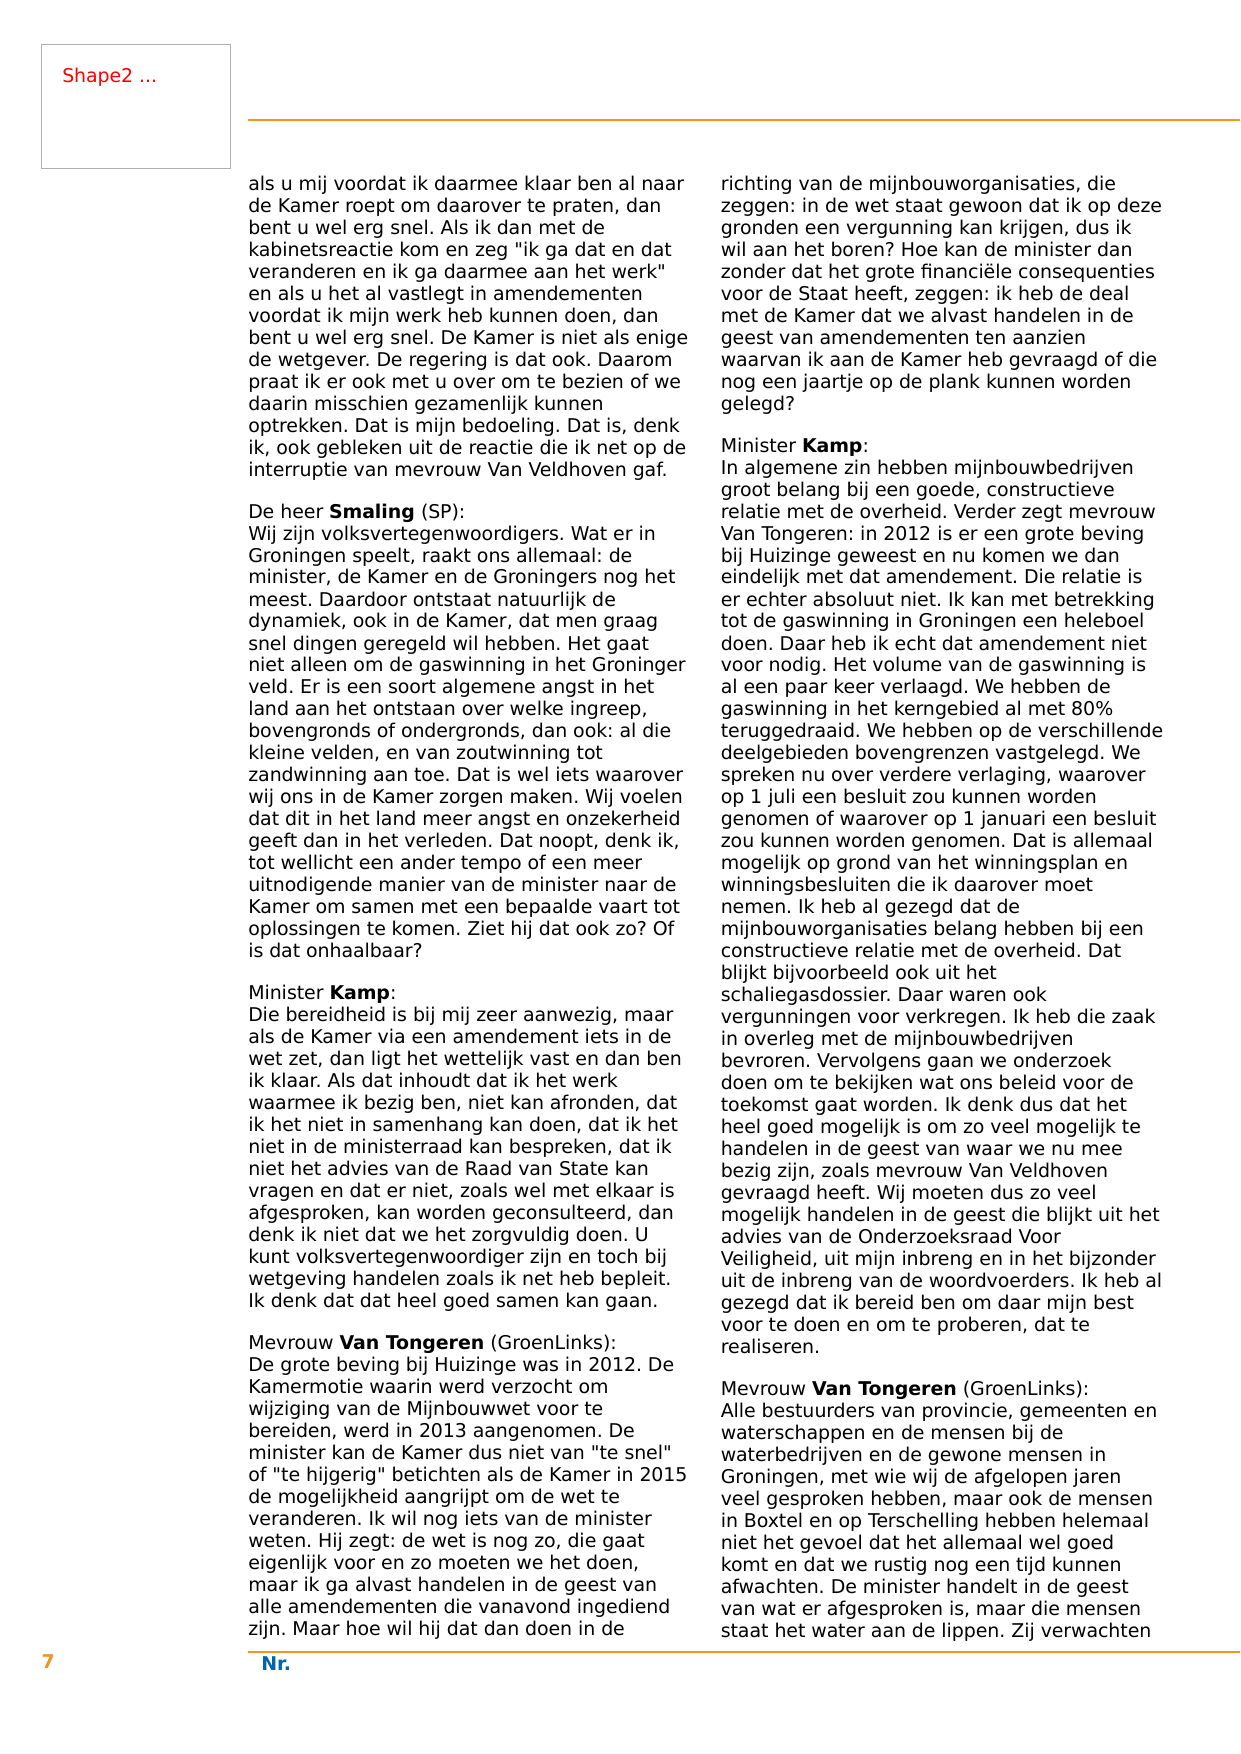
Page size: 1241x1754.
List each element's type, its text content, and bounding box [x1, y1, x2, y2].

text als u mij voordat ik daarmee klaar ben al naar de Kamer roept om daarover te praten, dan bent u wel erg snel. Als ik dan met de kabinetsreactie kom en zeg "ik ga dat en dat veranderen en ik ga daarmee aan het werk" en als u het al vastlegt in amendementen voordat ik mijn werk heb kunnen doen, dan bent u wel erg snel. De Kamer is niet als enige de wetgever. De regering is dat ook. Daarom praat ik er ook met u over om te bezien of we daarin misschien gezamenlijk kunnen optrekken. Dat is mijn bedoeling. Dat is, denk ik, ook gebleken uit de reactie die ik net op de interruptie van mevrouw Van Veldhoven gaf. [248, 173, 691, 481]
text richting van de mijnbouworganisaties, die zeggen: in de wet staat gewoon dat ik op deze gronden een vergunning kan krijgen, dus ik wil aan het boren? Hoe kan de minister dan zonder dat het grote financiële consequenties voor de Staat heeft, zeggen: ik heb de deal met de Kamer dat we alvast handelen in de geest van amendementen ten aanzien waarvan ik aan de Kamer heb gevraagd of die nog een jaartje op de plank kunnen worden gelegd? [721, 173, 1163, 414]
text Minister Kamp: [721, 434, 1163, 457]
text Alle bestuurders van provincie, gemeenten en waterschappen en de mensen bij de waterbedrijven en de gewone mensen in Groningen, met wie wij de afgelopen jaren veel gesproken hebben, maar ook de mensen in Boxtel en op Terschelling hebben helemaal niet het gevoel dat het allemaal wel goed komt en dat we rustig nog een tijd kunnen afwachten. De minister handelt in de geest van wat er afgesproken is, maar die mensen staat het water aan de lippen. Zij verwachten [721, 1400, 1163, 1641]
text De grote beving bij Huizinge was in 2012. De Kamermotie waarin werd verzocht om wijziging van de Mijnbouwwet voor te bereiden, werd in 2013 aangenomen. De minister kan de Kamer dus niet van "te snel" of "te hijgerig" betichten als de Kamer in 2015 de mogelijkheid aangrijpt om de wet te veranderen. Ik wil nog iets van de minister weten. Hij zegt: de wet is nog zo, die gaat eigenlijk voor en zo moeten we het doen, maar ik ga alvast handelen in de geest van alle amendementen die vanavond ingediend zijn. Maar hoe wil hij dat dan doen in de [248, 1354, 691, 1639]
text Mevrouw Van Tongeren (GroenLinks): [721, 1378, 1163, 1400]
text In algemene zin hebben mijnbouwbedrijven groot belang bij een goede, constructieve relatie met de overheid. Verder zegt mevrouw Van Tongeren: in 2012 is er een grote beving bij Huizinge geweest en nu komen we dan eindelijk met dat amendement. Die relatie is er echter absoluut niet. Ik kan met betrekking tot de gaswinning in Groningen een heleboel doen. Daar heb ik echt dat amendement niet voor nodig. Het volume van de gaswinning is al een paar keer verlaagd. We hebben de gaswinning in het kerngebied al met 80% teruggedraaid. We hebben op de verschillende deelgebieden bovengrenzen vastgelegd. We spreken nu over verdere verlaging, waarover op 1 juli een besluit zou kunnen worden genomen of waarover op 1 januari een besluit zou kunnen worden genomen. Dat is allemaal mogelijk op grond van het winningsplan en winningsbesluiten die ik daarover moet nemen. Ik heb al gezegd dat de mijnbouworganisaties belang hebben bij een constructieve relatie met de overheid. Dat blijkt bijvoorbeeld ook uit het schaliegasdossier. Daar waren ook vergunningen voor verkregen. Ik heb die zaak in overleg met de mijnbouwbedrijven bevroren. Vervolgens gaan we onderzoek doen om te bekijken wat ons beleid voor de toekomst gaat worden. Ik denk dus dat het heel goed mogelijk is om zo veel mogelijk te handelen in de geest van waar we nu mee bezig zijn, zoals mevrouw Van Veldhoven gevraagd heeft. Wij moeten dus zo veel mogelijk handelen in de geest die blijkt uit het advies van de Onderzoeksraad Voor Veiligheid, uit mijn inbreng en in het bijzonder uit de inbreng van de woordvoerders. Ik heb al gezegd dat ik bereid ben om daar mijn best voor te doen en om te proberen, dat te realiseren. [721, 457, 1163, 1358]
text Mevrouw Van Tongeren (GroenLinks): [248, 1332, 691, 1354]
text De heer Smaling (SP): [248, 501, 691, 522]
text Wij zijn volksvertegenwoordigers. Wat er in Groningen speelt, raakt ons allemaal: de minister, de Kamer en de Groningers nog het meest. Daardoor ontstaat natuurlijk de dynamiek, ook in de Kamer, dat men graag snel dingen geregeld wil hebben. Het gaat niet alleen om de gaswinning in het Groninger veld. Er is een soort algemene angst in het land aan het ontstaan over welke ingreep, bovengronds of ondergronds, dan ook: al die kleine velden, en van zoutwinning tot zandwinning aan toe. Dat is wel iets waarover wij ons in de Kamer zorgen maken. Wij voelen dat dit in het land meer angst en onzekerheid geeft dan in het verleden. Dat noopt, denk ik, tot wellicht een ander tempo of een meer uitnodigende manier van de minister naar de Kamer om samen met een bepaalde vaart tot oplossingen te komen. Ziet hij dat ook zo? Of is dat onhaalbaar? [248, 522, 691, 962]
text Die bereidheid is bij mij zeer aanwezig, maar als de Kamer via een amendement iets in de wet zet, dan ligt het wettelijk vast en dan ben ik klaar. Als dat inhoudt dat ik het werk waarmee ik bezig ben, niet kan afronden, dat ik het niet in samenhang kan doen, dat ik het niet in de ministerraad kan bespreken, dat ik niet het advies van de Raad van State kan vragen en dat er niet, zoals wel met elkaar is afgesproken, kan worden geconsulteerd, dan denk ik niet dat we het zorgvuldig doen. U kunt volksvertegenwoordiger zijn en toch bij wetgeving handelen zoals ik net heb bepleit. Ik denk dat dat heel goed samen kan gaan. [248, 1004, 691, 1312]
text Minister Kamp: [248, 982, 691, 1004]
